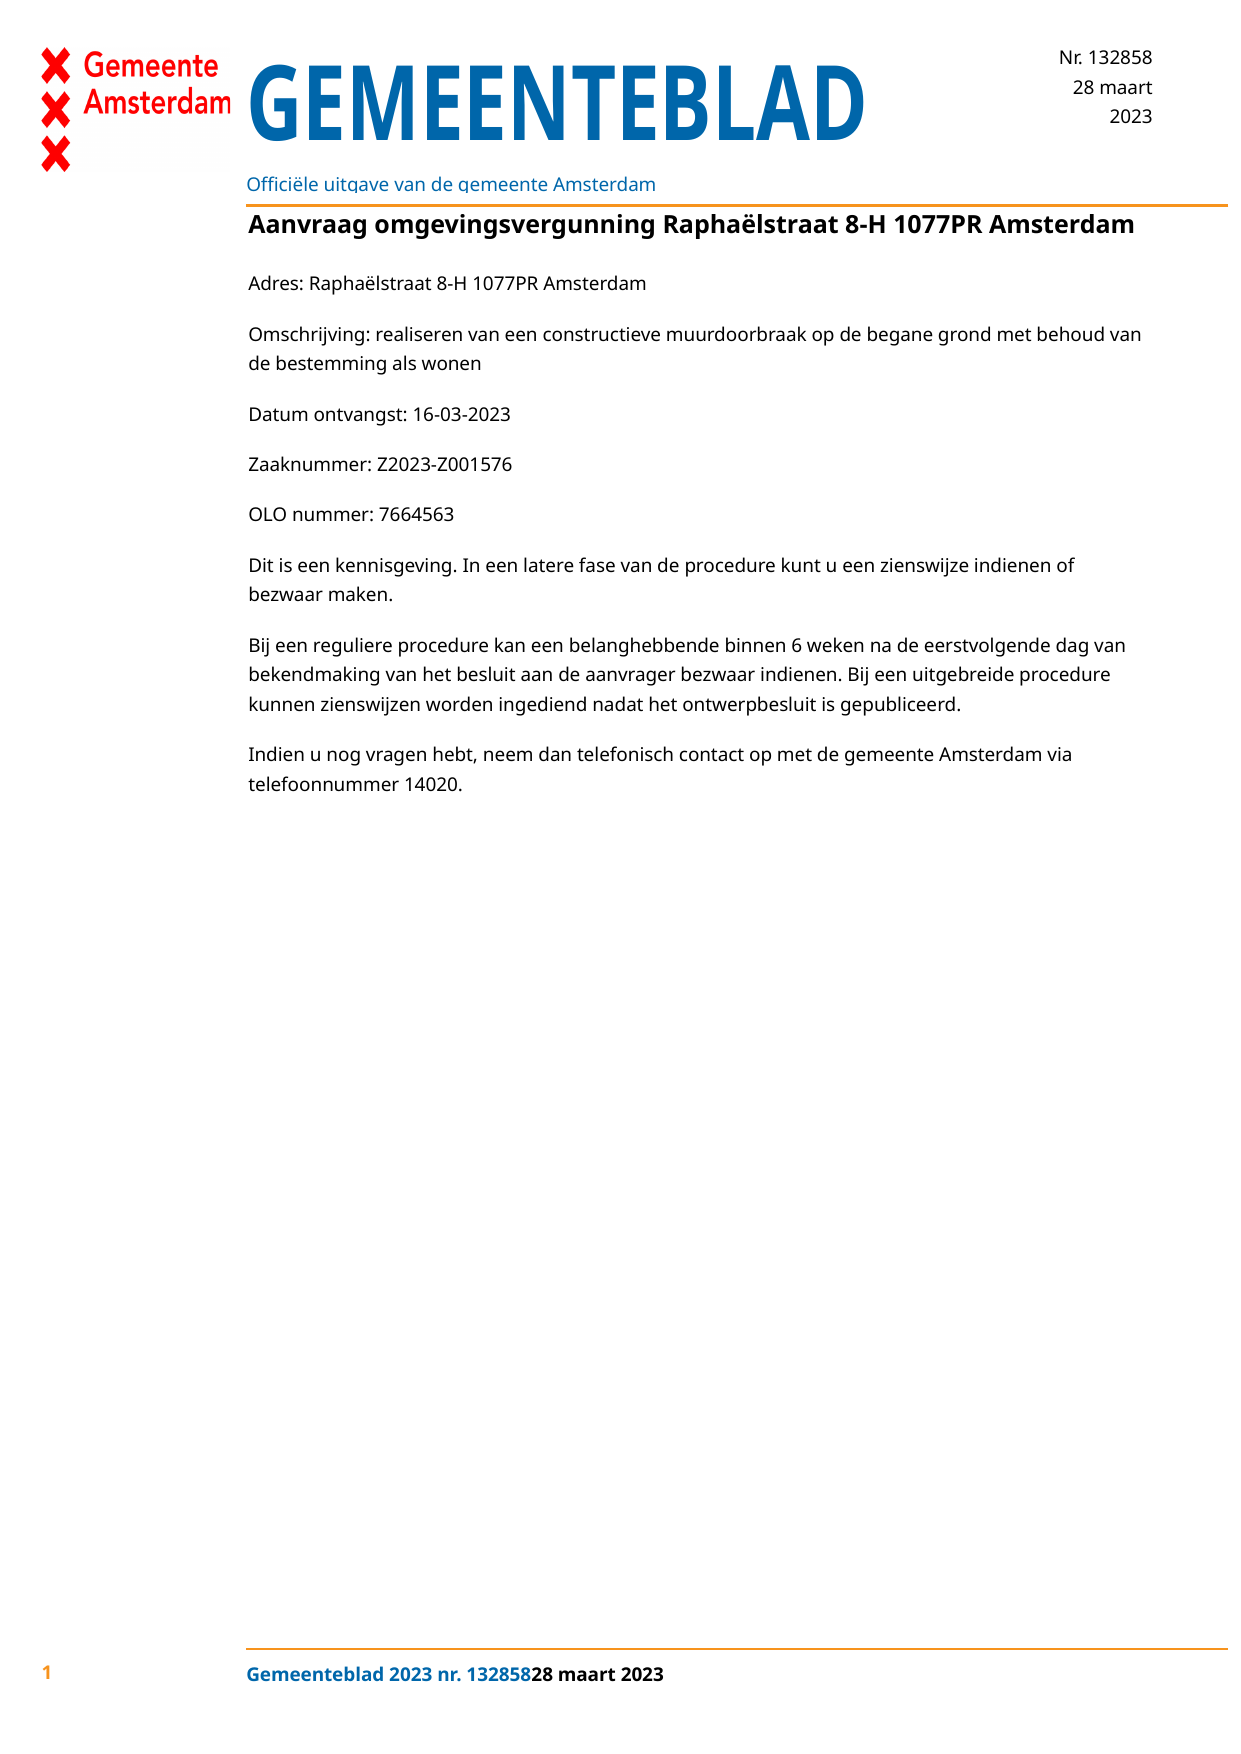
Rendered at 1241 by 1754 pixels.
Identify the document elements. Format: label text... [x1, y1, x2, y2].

text Adres: Raphaëlstraat 8-H 1077PR Amsterdam [248, 270, 1152, 296]
text Datum ontvangst: 16-03-2023 [248, 401, 1152, 426]
text Zaaknummer: Z2023-Z001576 [248, 451, 1152, 477]
text Aanvraag omgevingsvergunning Raphaëlstraat 8-H 1077PR Amsterdam [248, 207, 1152, 241]
text Indien u nog vragen hebt, neem dan telefonisch contact op met de gemeente Amsterdam via telefoonnummer 14020. [248, 742, 1152, 797]
picture [41, 47, 231, 172]
text Bij een reguliere procedure kan een belanghebbende binnen 6 weken na de eerstvolgende dag van bekendmaking van het besluit aan de aanvrager bezwaar indienen. Bij een uitgebreide procedure kunnen zienswijzen worden ingediend nadat het ontwerpbesluit is gepubliceerd. [248, 632, 1152, 717]
text Dit is een kennisgeving. In een latere fase van de procedure kunt u een zienswijze indienen of bezwaar maken. [248, 552, 1152, 607]
text Omschrijving: realiseren van een constructieve muurdoorbraak op de begane grond met behoud van de bestemming als wonen [248, 321, 1152, 376]
text OLO nummer: 7664563 [248, 502, 1152, 527]
